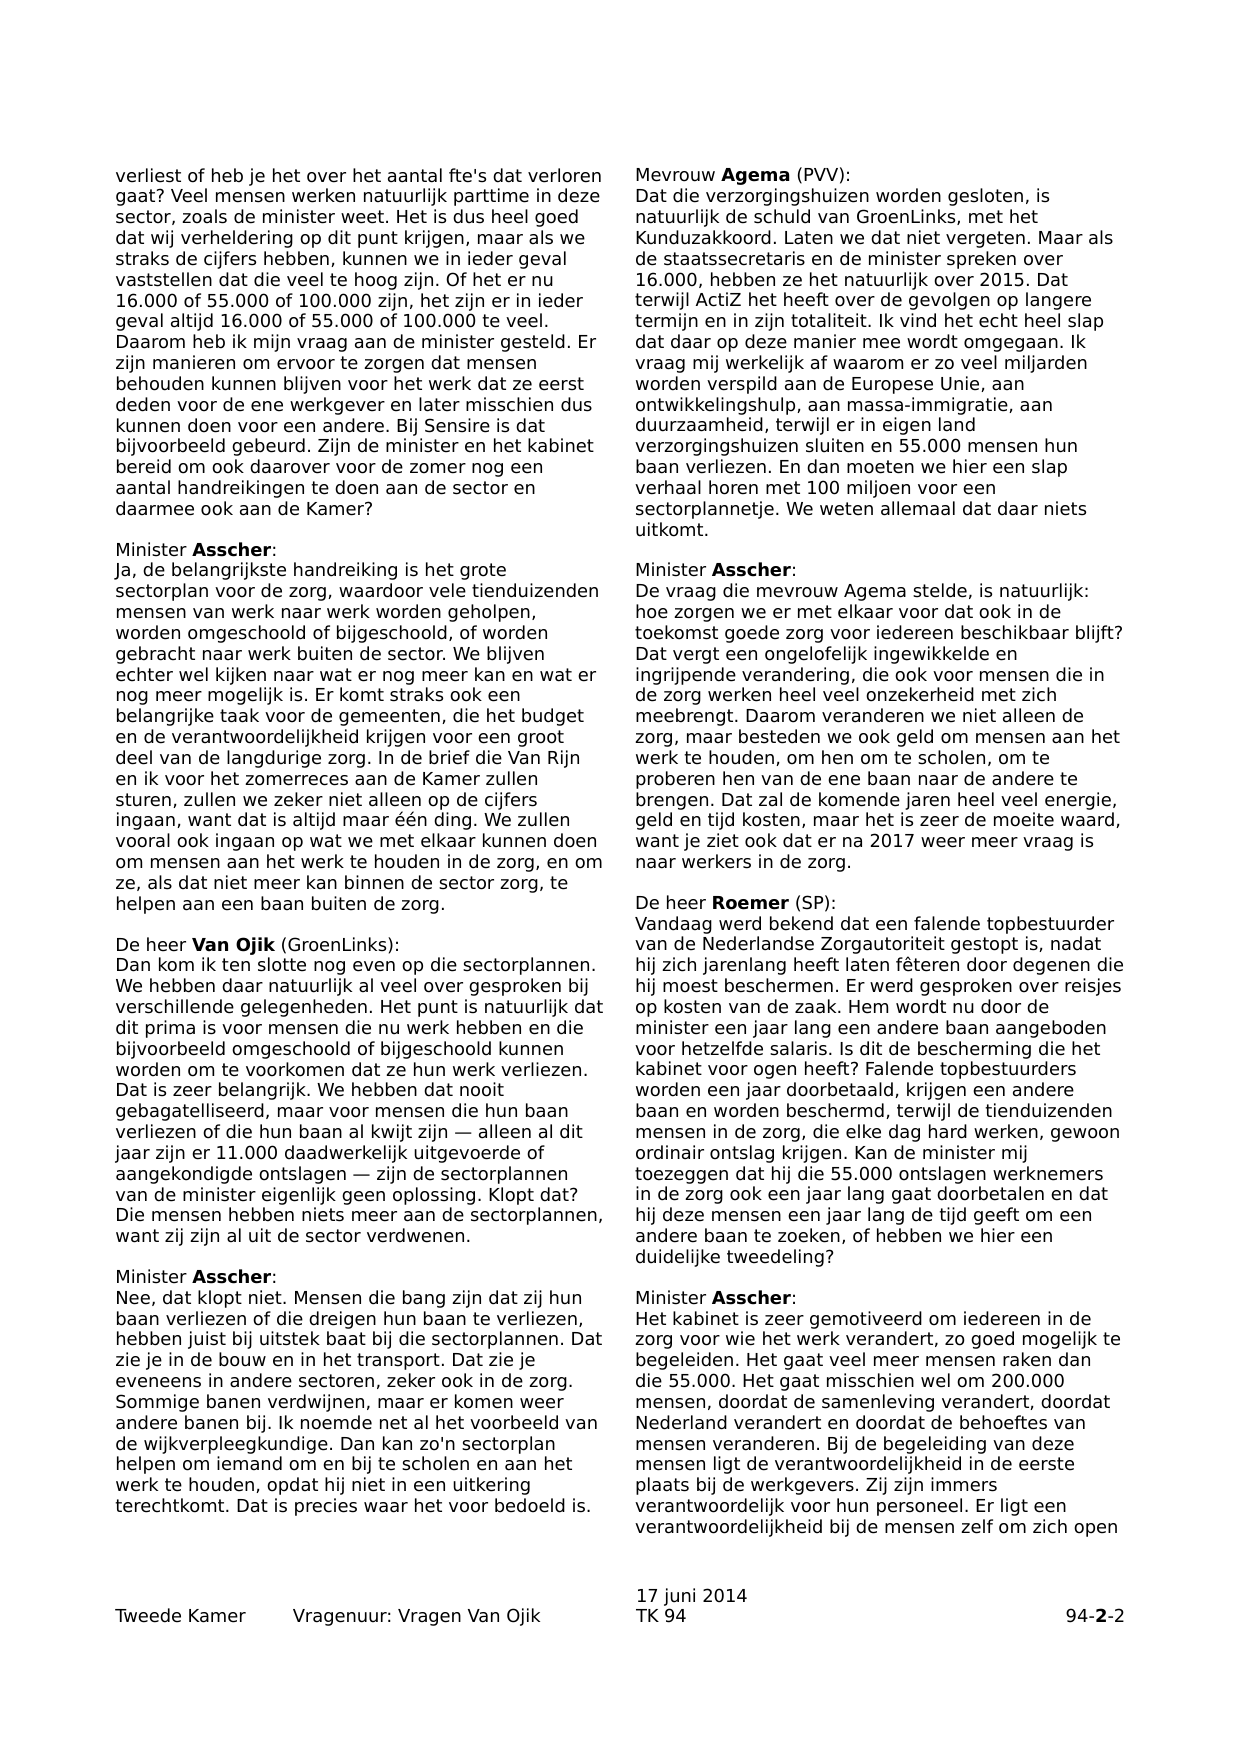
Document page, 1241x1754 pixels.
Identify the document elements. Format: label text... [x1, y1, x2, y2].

text De vraag die mevrouw Agema stelde, is natuurlijk: hoe zorgen we er met elkaar voor dat ook in de toekomst goede zorg voor iedereen beschikbaar blijft? Dat vergt een ongelofelijk ingewikkelde en ingrijpende verandering, die ook voor mensen die in de zorg werken heel veel onzekerheid met zich meebrengt. Daarom veranderen we niet alleen de zorg, maar besteden we ook geld om mensen aan het werk te houden, om hen om te scholen, om te proberen hen van de ene baan naar de andere te brengen. Dat zal de komende jaren heel veel energie, geld en tijd kosten, maar het is zeer de moeite waard, want je ziet ook dat er na 2017 weer meer vraag is naar werkers in de zorg. [635, 581, 1125, 873]
text Minister Asscher: [115, 1267, 605, 1287]
text Dan kom ik ten slotte nog even op die sectorplannen. We hebben daar natuurlijk al veel over gesproken bij verschillende gelegenheden. Het punt is natuurlijk dat dit prima is voor mensen die nu werk hebben en die bijvoorbeeld omgeschoold of bijgeschoold kunnen worden om te voorkomen dat ze hun werk verliezen. Dat is zeer belangrijk. We hebben dat nooit gebagatelliseerd, maar voor mensen die hun baan verliezen of die hun baan al kwijt zijn — alleen al dit jaar zijn er 11.000 daadwerkelijk uitgevoerde of aangekondigde ontslagen — zijn de sectorplannen van de minister eigenlijk geen oplossing. Klopt dat? Die mensen hebben niets meer aan de sectorplannen, want zij zijn al uit de sector verdwenen. [115, 955, 605, 1247]
text verliest of heb je het over het aantal fte's dat verloren gaat? Veel mensen werken natuurlijk parttime in deze sector, zoals de minister weet. Het is dus heel goed dat wij verheldering op dit punt krijgen, maar als we straks de cijfers hebben, kunnen we in ieder geval vaststellen dat die veel te hoog zijn. Of het er nu 16.000 of 55.000 of 100.000 zijn, het zijn er in ieder geval altijd 16.000 of 55.000 of 100.000 te veel. Daarom heb ik mijn vraag aan de minister gesteld. Er zijn manieren om ervoor te zorgen dat mensen behouden kunnen blijven voor het werk dat ze eerst deden voor de ene werkgever en later misschien dus kunnen doen voor een andere. Bij Sensire is dat bijvoorbeeld gebeurd. Zijn de minister en het kabinet bereid om ook daarover voor de zomer nog een aantal handreikingen te doen aan de sector en daarmee ook aan de Kamer? [115, 165, 605, 519]
text Nee, dat klopt niet. Mensen die bang zijn dat zij hun baan verliezen of die dreigen hun baan te verliezen, hebben juist bij uitstek baat bij die sectorplannen. Dat zie je in de bouw en in het transport. Dat zie je eveneens in andere sectoren, zeker ook in de zorg. Sommige banen verdwijnen, maar er komen weer andere banen bij. Ik noemde net al het voorbeeld van de wijkverpleegkundige. Dan kan zo'n sectorplan helpen om iemand om en bij te scholen en aan het werk te houden, opdat hij niet in een uitkering terechtkomt. Dat is precies waar het voor bedoeld is. [115, 1287, 605, 1517]
text De heer Roemer (SP): [635, 893, 1125, 913]
text Ja, de belangrijkste handreiking is het grote sectorplan voor de zorg, waardoor vele tienduizenden mensen van werk naar werk worden geholpen, worden omgeschoold of bijgeschoold, of worden gebracht naar werk buiten de sector. We blijven echter wel kijken naar wat er nog meer kan en wat er nog meer mogelijk is. Er komt straks ook een belangrijke taak voor de gemeenten, die het budget en de verantwoordelijkheid krijgen voor een groot deel van de langdurige zorg. In de brief die Van Rijn en ik voor het zomerreces aan de Kamer zullen sturen, zullen we zeker niet alleen op de cijfers ingaan, want dat is altijd maar één ding. We zullen vooral ook ingaan op wat we met elkaar kunnen doen om mensen aan het werk te houden in de zorg, en om ze, als dat niet meer kan binnen de sector zorg, te helpen aan een baan buiten de zorg. [115, 560, 605, 914]
text Het kabinet is zeer gemotiveerd om iedereen in de zorg voor wie het werk verandert, zo goed mogelijk te begeleiden. Het gaat veel meer mensen raken dan die 55.000. Het gaat misschien wel om 200.000 mensen, doordat de samenleving verandert, doordat Nederland verandert en doordat de behoeftes van mensen veranderen. Bij de begeleiding van deze mensen ligt de verantwoordelijkheid in de eerste plaats bij de werkgevers. Zij zijn immers verantwoordelijk voor hun personeel. Er ligt een verantwoordelijkheid bij de mensen zelf om zich open [635, 1308, 1125, 1537]
text Vandaag werd bekend dat een falende topbestuurder van de Nederlandse Zorgautoriteit gestopt is, nadat hij zich jarenlang heeft laten fêteren door degenen die hij moest beschermen. Er werd gesproken over reisjes op kosten van de zaak. Hem wordt nu door de minister een jaar lang een andere baan aangeboden voor hetzelfde salaris. Is dit de bescherming die het kabinet voor ogen heeft? Falende topbestuurders worden een jaar doorbetaald, krijgen een andere baan en worden beschermd, terwijl de tienduizenden mensen in de zorg, die elke dag hard werken, gewoon ordinair ontslag krijgen. Kan de minister mij toezeggen dat hij die 55.000 ontslagen werknemers in de zorg ook een jaar lang gaat doorbetalen en dat hij deze mensen een jaar lang de tijd geeft om een andere baan te zoeken, of hebben we hier een duidelijke tweedeling? [635, 913, 1125, 1267]
text Dat die verzorgingshuizen worden gesloten, is natuurlijk de schuld van GroenLinks, met het Kunduzakkoord. Laten we dat niet vergeten. Maar als de staatssecretaris en de minister spreken over 16.000, hebben ze het natuurlijk over 2015. Dat terwijl ActiZ het heeft over de gevolgen op langere termijn en in zijn totaliteit. Ik vind het echt heel slap dat daar op deze manier mee wordt omgegaan. Ik vraag mij werkelijk af waarom er zo veel miljarden worden verspild aan de Europese Unie, aan ontwikkelingshulp, aan massa-immigratie, aan duurzaamheid, terwijl er in eigen land verzorgingshuizen sluiten en 55.000 mensen hun baan verliezen. En dan moeten we hier een slap verhaal horen met 100 miljoen voor een sectorplannetje. We weten allemaal dat daar niets uitkomt. [635, 186, 1125, 540]
text Minister Asscher: [635, 560, 1125, 581]
text Minister Asscher: [635, 1287, 1125, 1308]
text De heer Van Ojik (GroenLinks): [115, 934, 605, 955]
text Minister Asscher: [115, 539, 605, 560]
text Mevrouw Agema (PVV): [635, 165, 1125, 186]
